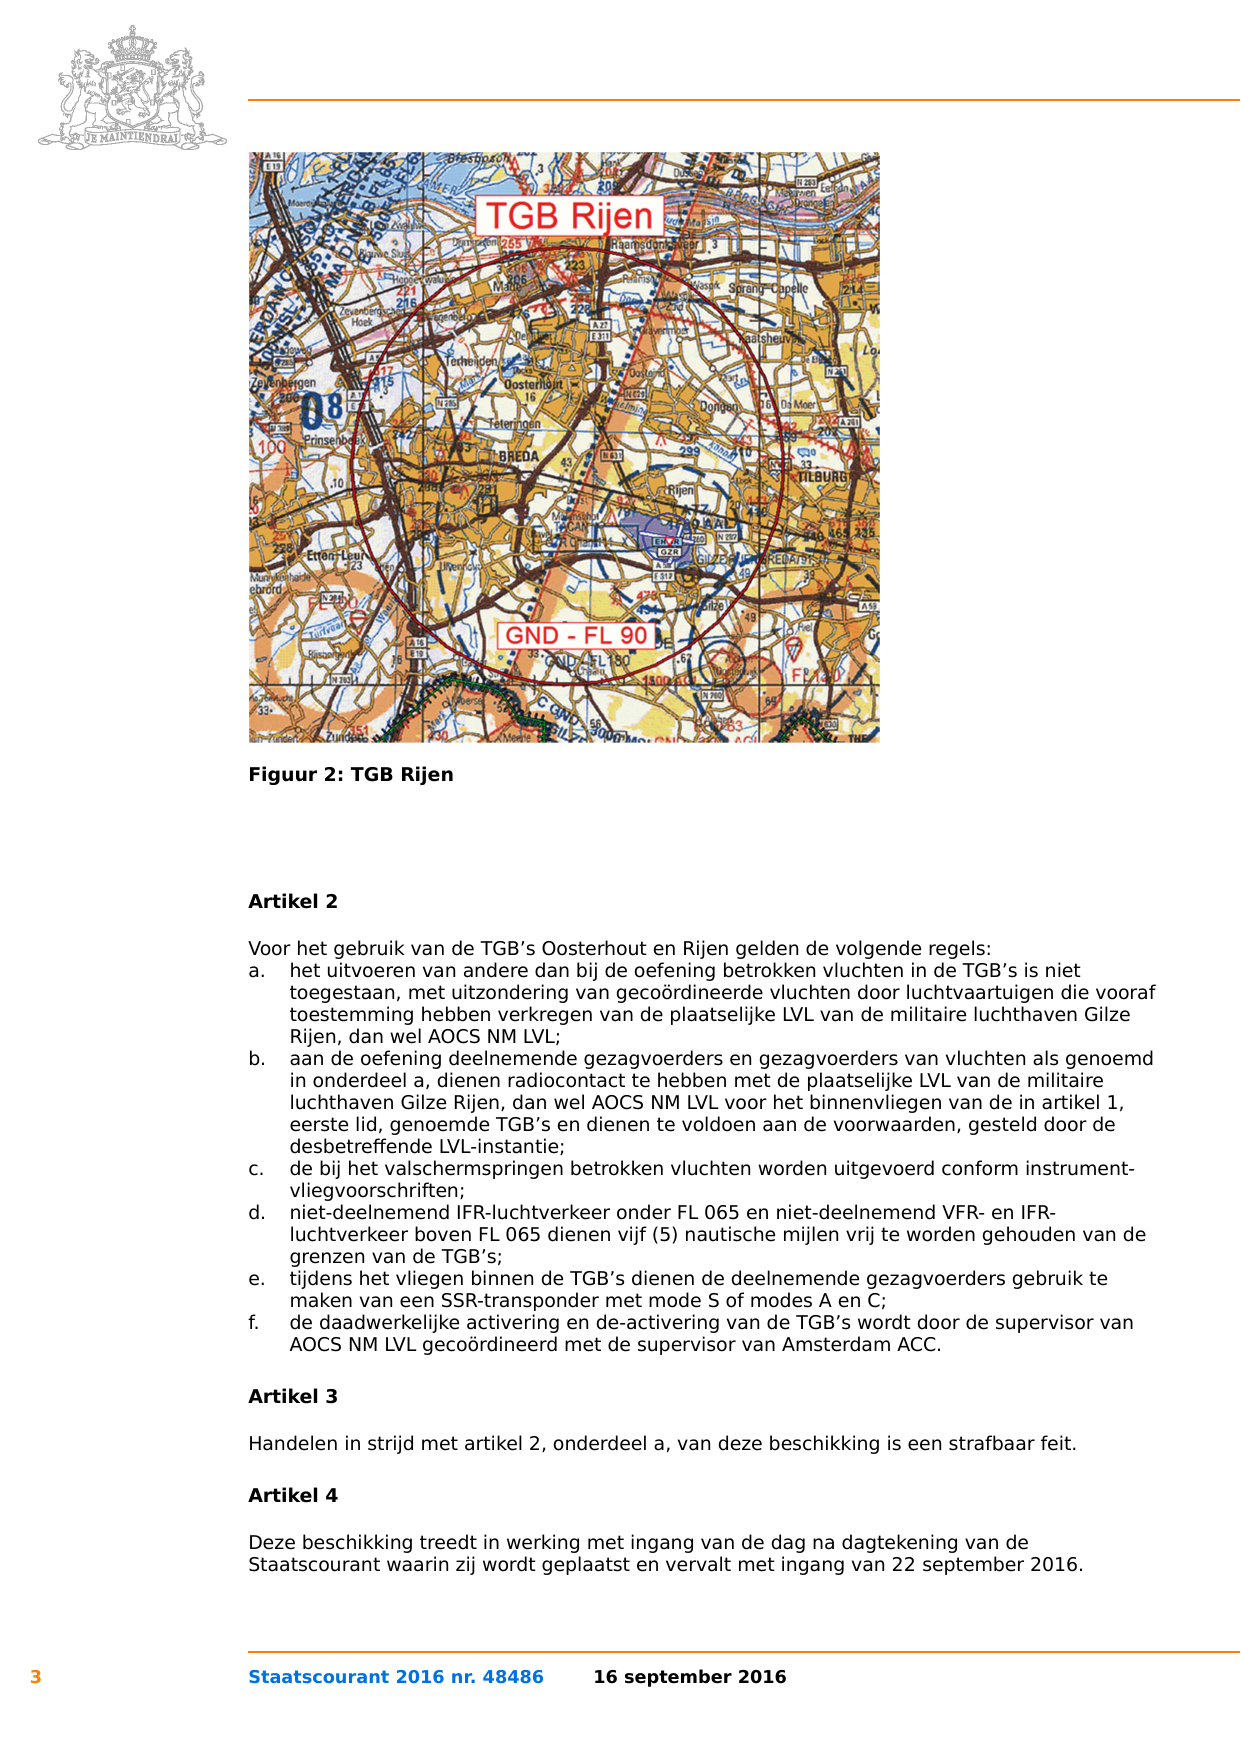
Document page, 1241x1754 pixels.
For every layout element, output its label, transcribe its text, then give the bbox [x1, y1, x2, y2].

text Deze beschikking treedt in werking met ingang van de dag na dagtekening van de Staatscourant waarin zij wordt geplaatst en vervalt met ingang van 22 september 2016. [248, 1532, 1163, 1576]
subtitle Artikel 4 [248, 1485, 1163, 1507]
text f. de daadwerkelijke activering en de-activering van de TGB’s wordt door de supervisor van AOCS NM LVL gecoördineerd met de supervisor van Amsterdam ACC. [248, 1312, 1163, 1356]
text e. tijdens het vliegen binnen de TGB’s dienen de deelnemende gezagvoerders gebruik te maken van een SSR-transponder met mode S of modes A en C; [248, 1268, 1163, 1312]
text d. niet-deelnemend IFR-luchtverkeer onder FL 065 en niet-deelnemend VFR- en IFR- luchtverkeer boven FL 065 dienen vijf (5) nautische mijlen vrij te worden gehouden van de grenzen van de TGB’s; [248, 1202, 1163, 1268]
text a. het uitvoeren van andere dan bij de oefening betrokken vluchten in de TGB’s is niet toegestaan, met uitzondering van gecoördineerde vluchten door luchtvaartuigen die vooraf toestemming hebben verkregen van de plaatselijke LVL van de militaire luchthaven Gilze Rijen, dan wel AOCS NM LVL; [248, 960, 1163, 1048]
subtitle Artikel 2 [248, 891, 1163, 913]
picture [248, 151, 880, 743]
text b. aan de oefening deelnemende gezagvoerders en gezagvoerders van vluchten als genoemd in onderdeel a, dienen radiocontact te hebben met de plaatselijke LVL van de militaire luchthaven Gilze Rijen, dan wel AOCS NM LVL voor het binnenvliegen van de in artikel 1, eerste lid, genoemde TGB’s en dienen te voldoen aan de voorwaarden, gesteld door de desbetreffende LVL-instantie; [248, 1048, 1163, 1158]
text Voor het gebruik van de TGB’s Oosterhout en Rijen gelden de volgende regels: [248, 938, 1163, 960]
text c. de bij het valschermspringen betrokken vluchten worden uitgevoerd conform instrument-vliegvoorschriften; [248, 1158, 1163, 1202]
picture [38, 25, 227, 150]
text Handelen in strijd met artikel 2, onderdeel a, van deze beschikking is een strafbaar feit. [248, 1433, 1163, 1455]
text Figuur 2: TGB Rijen [248, 764, 880, 786]
subtitle Artikel 3 [248, 1386, 1163, 1408]
